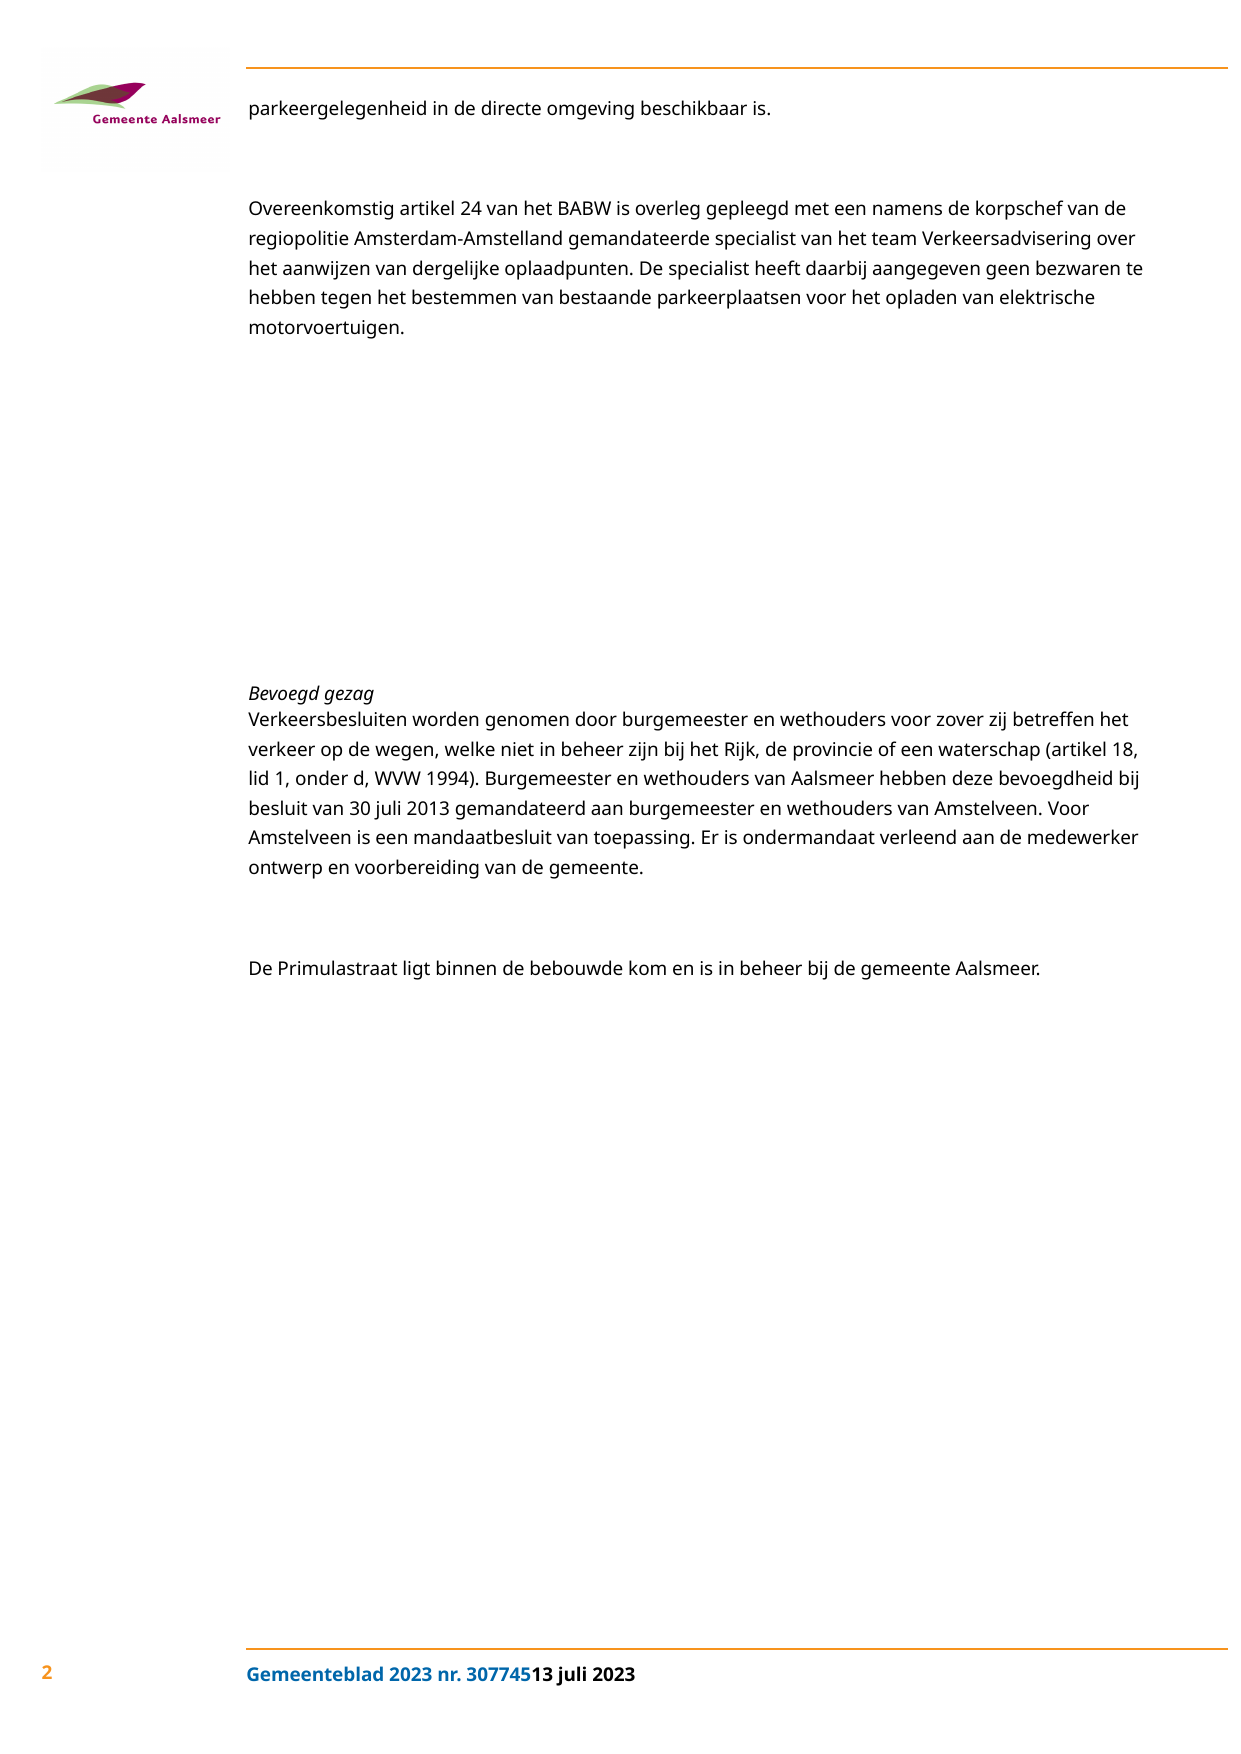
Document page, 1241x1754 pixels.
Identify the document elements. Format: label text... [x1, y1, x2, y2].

picture [41, 47, 231, 172]
text Overeenkomstig artikel 24 van het BABW is overleg gepleegd met een namens de korpschef van de regiopolitie Amsterdam-Amstelland gemandateerde specialist van het team Verkeersadvisering over het aanwijzen van dergelijke oplaadpunten. De specialist heeft daarbij aangegeven geen bezwaren te hebben tegen het bestemmen van bestaande parkeerplaatsen voor het opladen van elektrische motorvoertuigen. [248, 196, 1152, 340]
text Bevoegd gezag [248, 680, 1152, 706]
text De Primulastraat ligt binnen de bebouwde kom en is in beheer bij de gemeente Aalsmeer. [248, 955, 1152, 981]
text parkeergelegenheid in de directe omgeving beschikbaar is. [248, 95, 1152, 121]
text Verkeersbesluiten worden genomen door burgemeester en wethouders voor zover zij betreffen het verkeer op de wegen, welke niet in beheer zijn bij het Rijk, de provincie of een waterschap (artikel 18, lid 1, onder d, WVW 1994). Burgemeester en wethouders van Aalsmeer hebben deze bevoegdheid bij besluit van 30 juli 2013 gemandateerd aan burgemeester en wethouders van Amstelveen. Voor Amstelveen is een mandaatbesluit van toepassing. Er is ondermandaat verleend aan de medewerker ontwerp en voorbereiding van de gemeente. [248, 706, 1152, 880]
